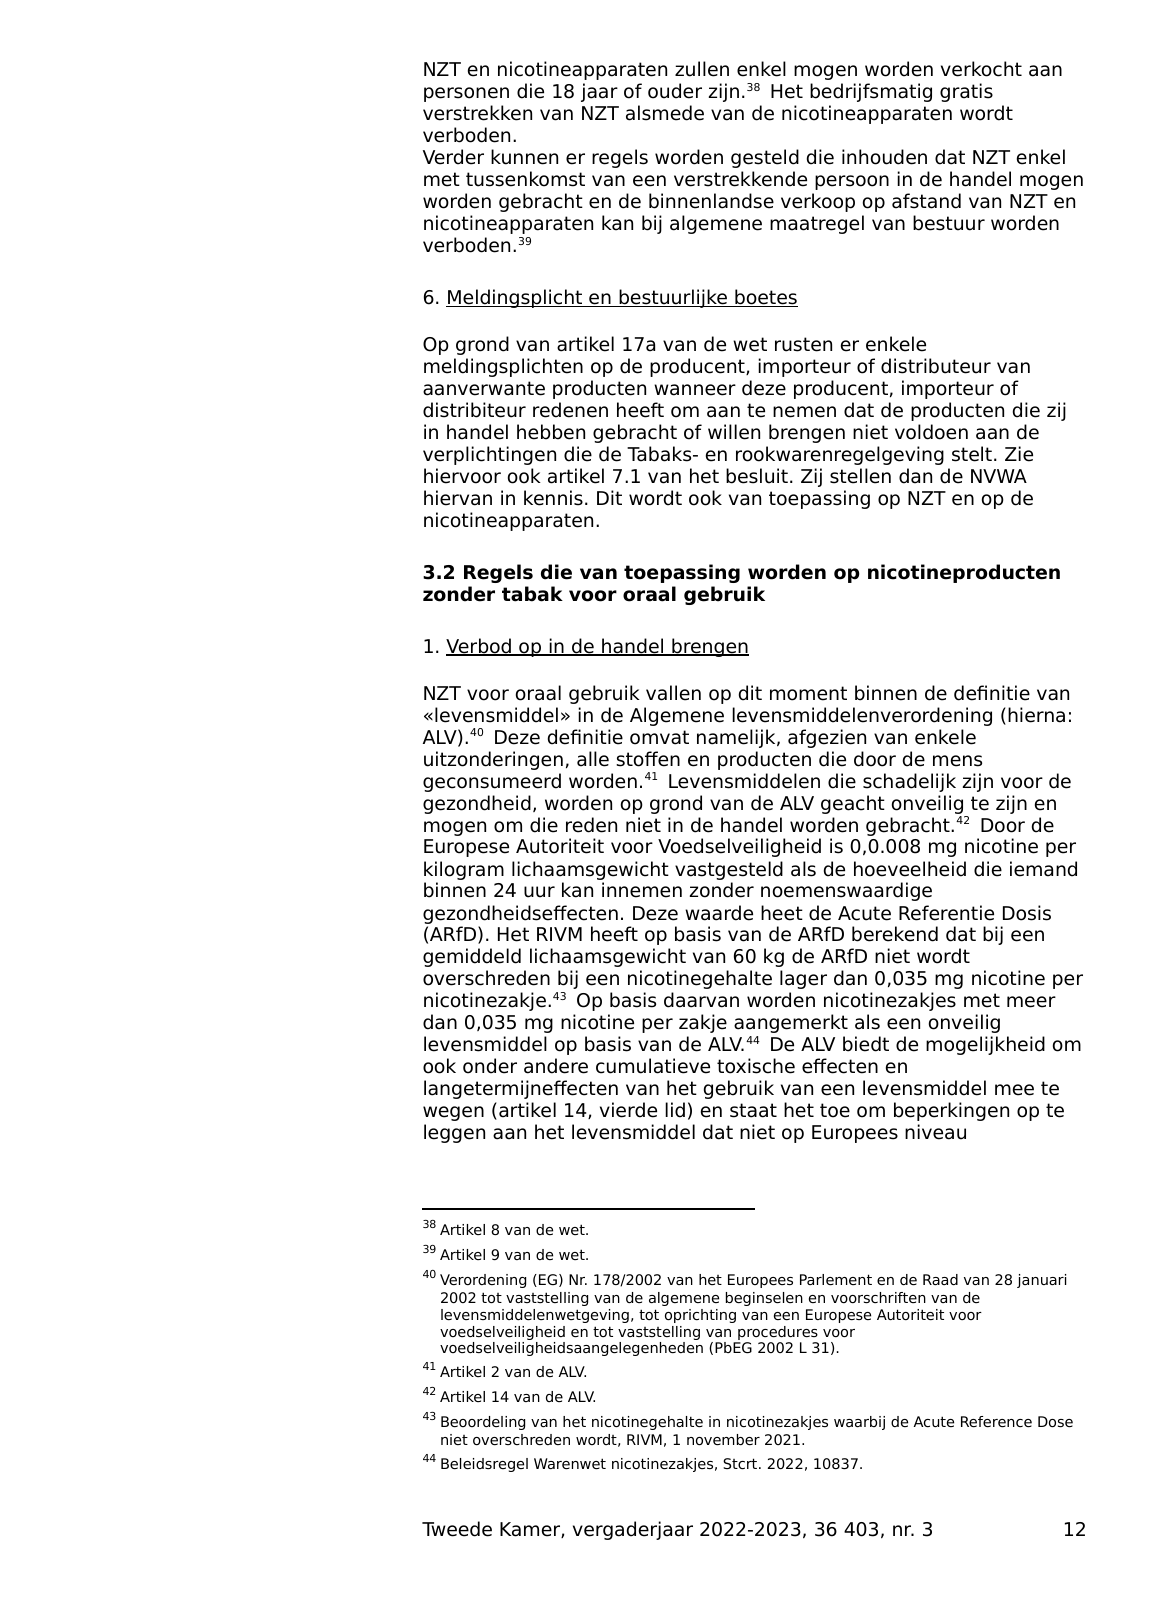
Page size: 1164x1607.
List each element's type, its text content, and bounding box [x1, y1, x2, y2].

text NZT en nicotineapparaten zullen enkel mogen worden verkocht aan personen die 18 jaar of ouder zijn. Het bedrijfsmatig gratis verstrekken van NZT alsmede van de nicotineapparaten wordt verboden. [422, 59, 1087, 147]
text Verordening (EG) Nr. 178/2002 van het Europees Parlement en de Raad van 28 januari 2002 tot vaststelling van de algemene beginselen en voorschriften van de levensmiddelenwetgeving, tot oprichting van een Europese Autoriteit voor voedselveiligheid en tot vaststelling van procedures voor voedselveiligheidsaangelegenheden (PbEG 2002 L 31). [422, 1268, 1087, 1357]
text Verder kunnen er regels worden gesteld die inhouden dat NZT enkel met tussenkomst van een verstrekkende persoon in de handel mogen worden gebracht en de binnenlandse verkoop op afstand van NZT en nicotineapparaten kan bij algemene maatregel van bestuur worden verboden. [422, 147, 1087, 257]
text Artikel 9 van de wet. [422, 1243, 1087, 1265]
text Artikel 14 van de ALV. [422, 1385, 1087, 1407]
subtitle 1. Verbod op in de handel brengen [422, 636, 1087, 658]
text Beoordeling van het nicotinegehalte in nicotinezakjes waarbij de Acute Reference Dose niet overschreden wordt, RIVM, 1 november 2021. [422, 1410, 1087, 1449]
text NZT voor oraal gebruik vallen op dit moment binnen de definitie van «levensmiddel» in de Algemene levensmiddelenverordening (hierna: ALV). Deze definitie omvat namelijk, afgezien van enkele uitzonderingen, alle stoffen en producten die door de mens geconsumeerd worden. Levensmiddelen die schadelijk zijn voor de gezondheid, worden op grond van de ALV geacht onveilig te zijn en mogen om die reden niet in de handel worden gebracht. Door de Europese Autoriteit voor Voedselveiligheid is 0,0.008 mg nicotine per kilogram lichaamsgewicht vastgesteld als de hoeveelheid die iemand binnen 24 uur kan innemen zonder noemenswaardige gezondheidseffecten. Deze waarde heet de Acute Referentie Dosis (ARfD). Het RIVM heeft op basis van de ARfD berekend dat bij een gemiddeld lichaamsgewicht van 60 kg de ARfD niet wordt overschreden bij een nicotinegehalte lager dan 0,035 mg nicotine per nicotinezakje. Op basis daarvan worden nicotinezakjes met meer dan 0,035 mg nicotine per zakje aangemerkt als een onveilig levensmiddel op basis van de ALV. De ALV biedt de mogelijkheid om ook onder andere cumulatieve toxische effecten en langetermijneffecten van het gebruik van een levensmiddel mee te wegen (artikel 14, vierde lid) en staat het toe om beperkingen op te leggen aan het levensmiddel dat niet op Europees niveau [422, 683, 1087, 1144]
text Artikel 2 van de ALV. [422, 1360, 1087, 1382]
subtitle 6. Meldingsplicht en bestuurlijke boetes [422, 287, 1087, 309]
text Beleidsregel Warenwet nicotinezakjes, Stcrt. 2022, 10837. [422, 1452, 1087, 1474]
subtitle 3.2 Regels die van toepassing worden op nicotineproducten zonder tabak voor oraal gebruik [422, 562, 1087, 606]
text Op grond van artikel 17a van de wet rusten er enkele meldingsplichten op de producent, importeur of distributeur van aanverwante producten wanneer deze producent, importeur of distribiteur redenen heeft om aan te nemen dat de producten die zij in handel hebben gebracht of willen brengen niet voldoen aan de verplichtingen die de Tabaks- en rookwarenregelgeving stelt. Zie hiervoor ook artikel 7.1 van het besluit. Zij stellen dan de NVWA hiervan in kennis. Dit wordt ook van toepassing op NZT en op de nicotineapparaten. [422, 334, 1087, 532]
text Artikel 8 van de wet. [422, 1218, 1087, 1240]
